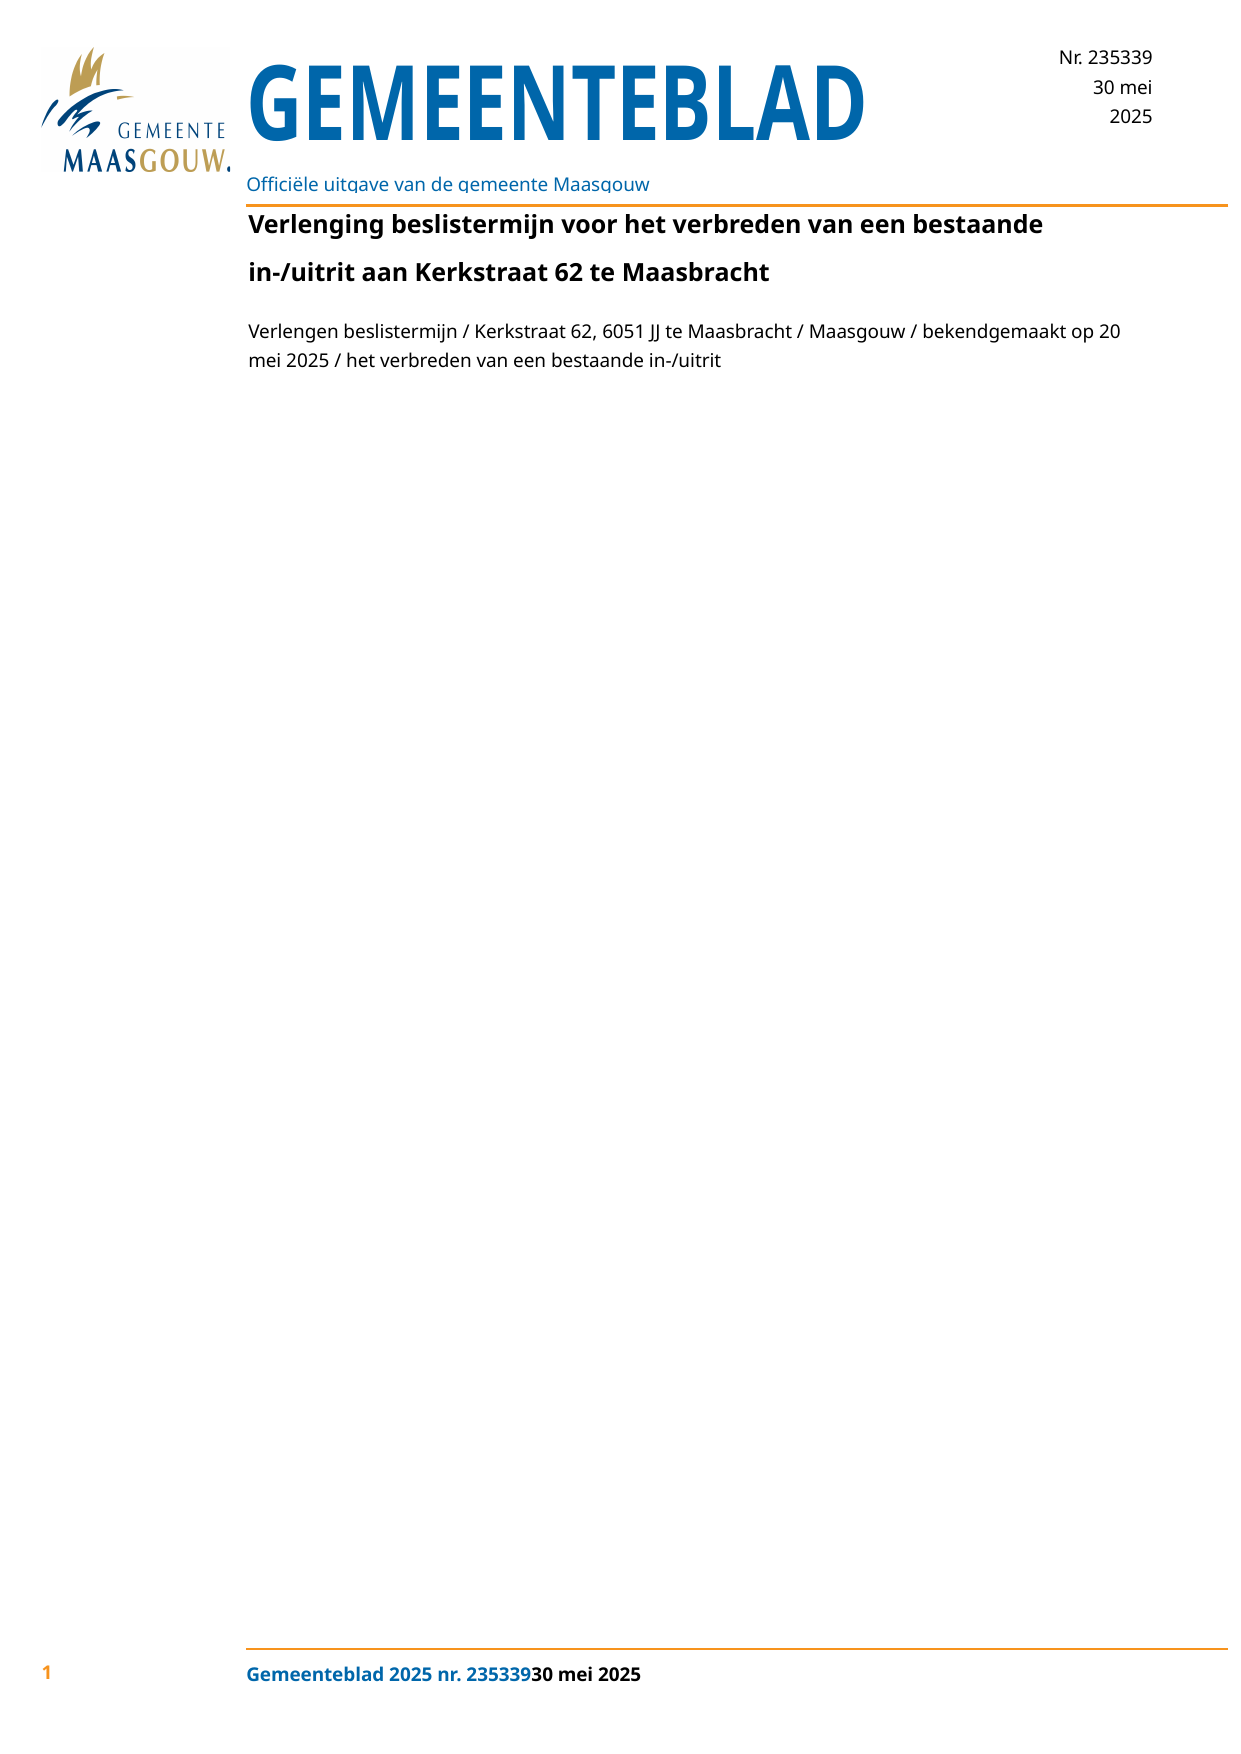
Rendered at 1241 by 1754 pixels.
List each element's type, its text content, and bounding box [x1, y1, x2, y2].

picture [41, 47, 231, 172]
text Verlenging beslistermijn voor het verbreden van een bestaande in-/uitrit aan Kerkstraat 62 te Maasbracht [248, 207, 1152, 288]
text Verlengen beslistermijn / Kerkstraat 62, 6051 JJ te Maasbracht / Maasgouw / bekendgemaakt op 20 mei 2025 / het verbreden van een bestaande in-/uitrit [248, 318, 1152, 373]
